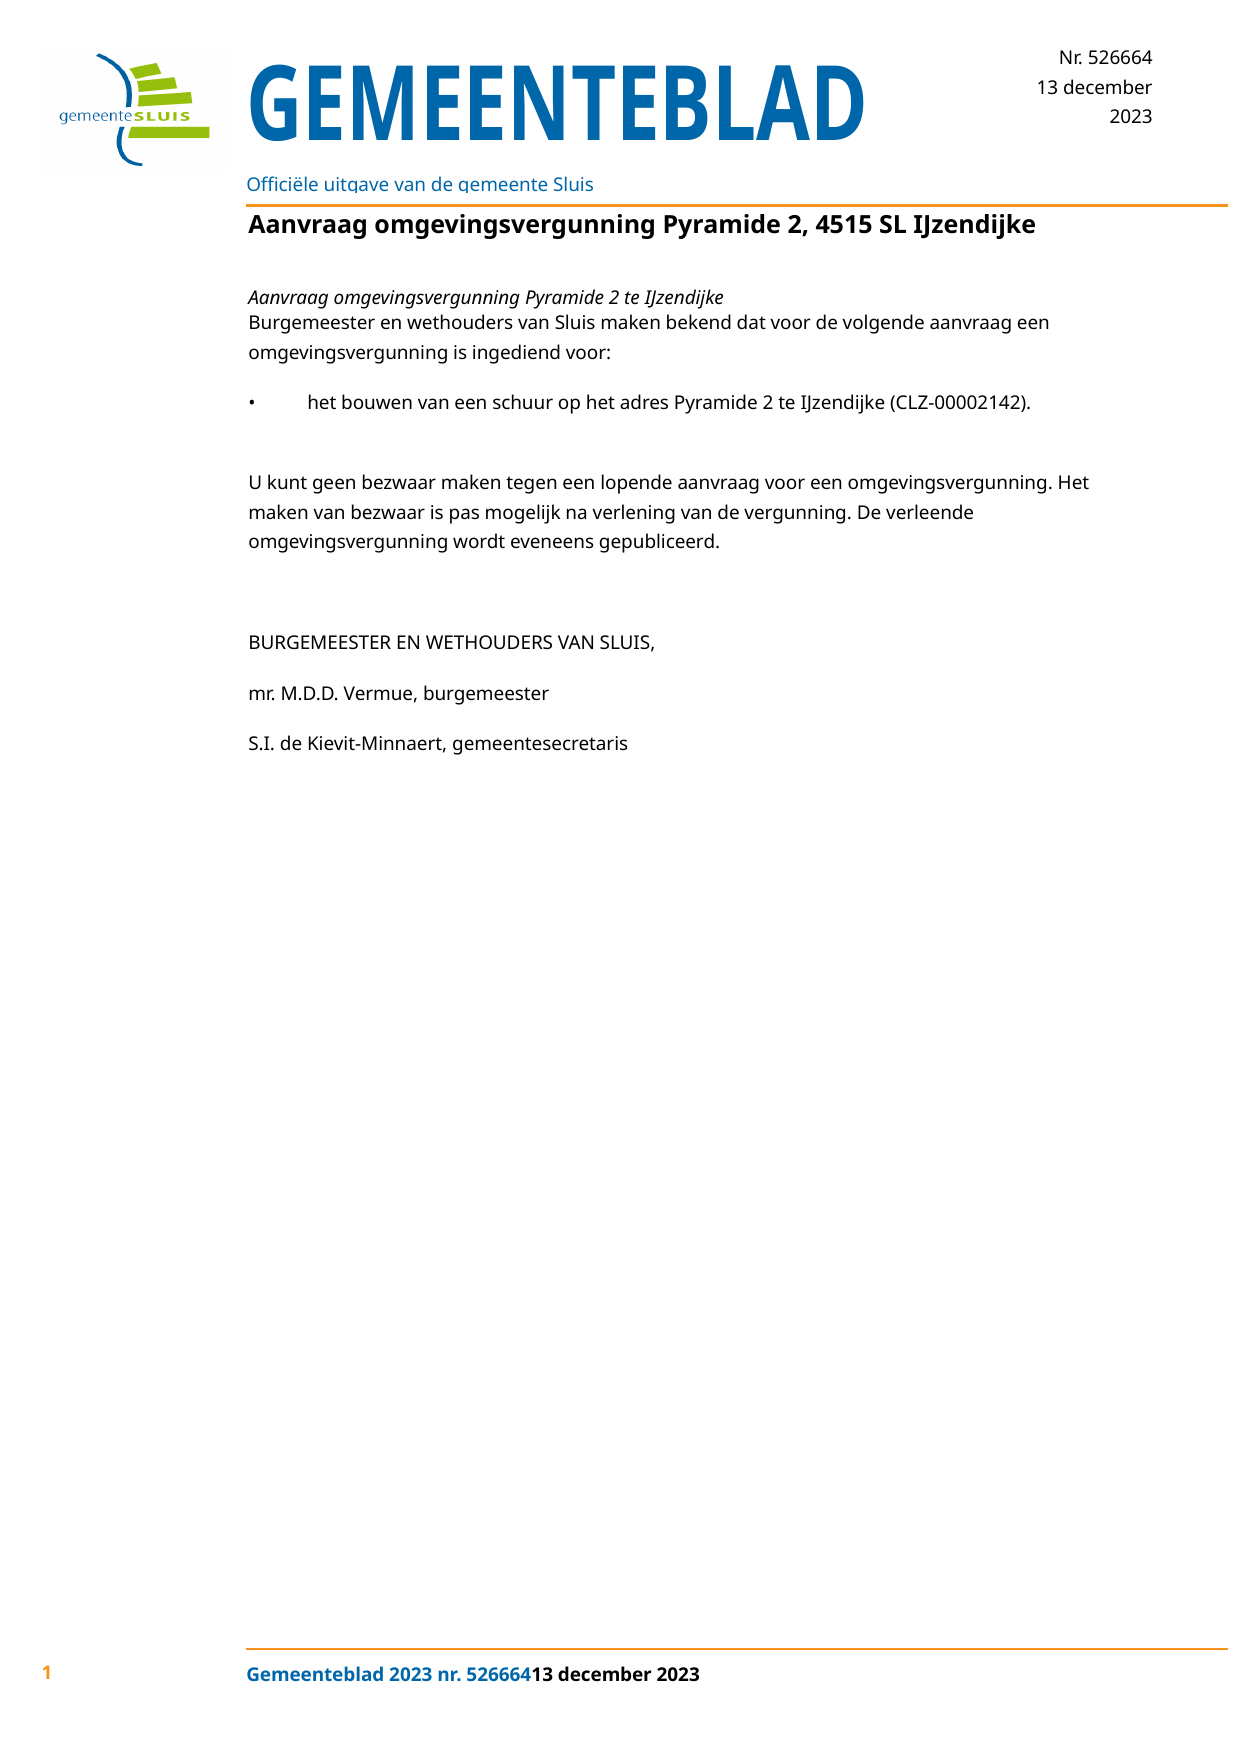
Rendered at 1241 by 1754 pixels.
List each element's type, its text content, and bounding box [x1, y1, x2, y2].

text Burgemeester en wethouders van Sluis maken bekend dat voor de volgende aanvraag een omgevingsvergunning is ingediend voor: [248, 309, 1152, 365]
text S.I. de Kievit-Minnaert, gemeentesecretaris [248, 730, 1152, 756]
text BURGEMEESTER EN WETHOUDERS VAN SLUIS, [248, 629, 1152, 655]
text mr. M.D.D. Vermue, burgemeester [248, 680, 1152, 706]
list het bouwen van een schuur op het adres Pyramide 2 te IJzendijke (CLZ-00002142). [248, 389, 1152, 415]
text Aanvraag omgevingsvergunning Pyramide 2, 4515 SL IJzendijke [248, 207, 1152, 241]
picture [41, 47, 231, 172]
text Aanvraag omgevingsvergunning Pyramide 2 te IJzendijke [248, 284, 1152, 309]
text U kunt geen bezwaar maken tegen een lopende aanvraag voor een omgevingsvergunning. Het maken van bezwaar is pas mogelijk na verlening van de vergunning. De verleende omgevingsvergunning wordt eveneens gepubliceerd. [248, 469, 1152, 554]
